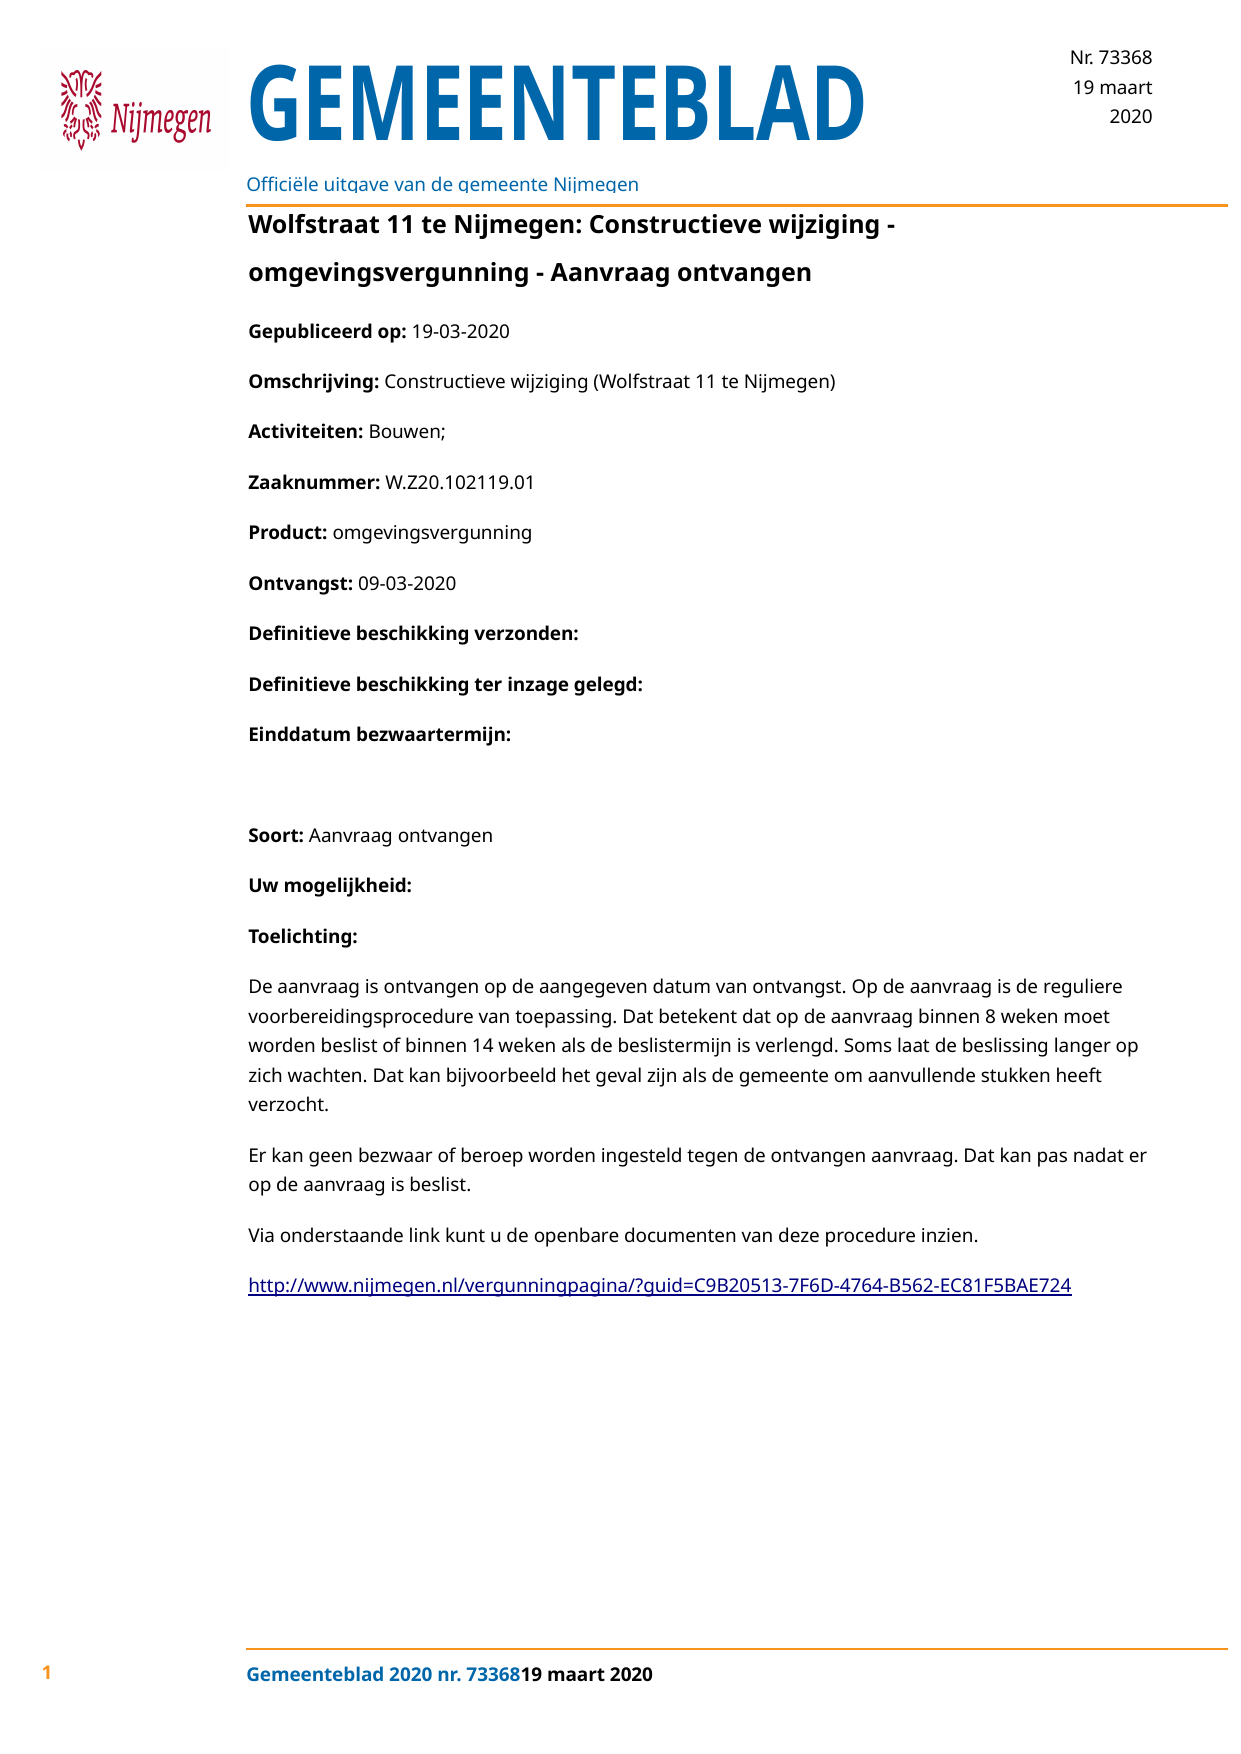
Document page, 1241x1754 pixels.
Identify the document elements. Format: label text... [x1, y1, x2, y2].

text Zaaknummer: W.Z20.102119.01 [248, 469, 1152, 495]
text Toelichting: [248, 923, 1152, 949]
text Product: omgevingsvergunning [248, 519, 1152, 545]
text Via onderstaande link kunt u de openbare documenten van deze procedure inzien. [248, 1222, 1152, 1248]
text Er kan geen bezwaar of beroep worden ingesteld tegen de ontvangen aanvraag. Dat kan pas nadat er op de aanvraag is beslist. [248, 1142, 1152, 1197]
text Wolfstraat 11 te Nijmegen: Constructieve wijziging - omgevingsvergunning - Aanvraag ontvangen [248, 207, 1152, 288]
text http://www.nijmegen.nl/vergunningpagina/?guid=C9B20513-7F6D-4764-B562-EC81F5BAE724 [248, 1272, 1152, 1298]
text Activiteiten: Bouwen; [248, 419, 1152, 444]
text Uw mogelijkheid: [248, 872, 1152, 898]
text Ontvangst: 09-03-2020 [248, 570, 1152, 596]
text Omschrijving: Constructieve wijziging (Wolfstraat 11 te Nijmegen) [248, 368, 1152, 394]
text Definitieve beschikking verzonden: [248, 620, 1152, 646]
text Einddatum bezwaartermijn: [248, 721, 1152, 747]
text Definitieve beschikking ter inzage gelegd: [248, 671, 1152, 697]
text Soort: Aanvraag ontvangen [248, 822, 1152, 848]
text De aanvraag is ontvangen op de aangegeven datum van ontvangst. Op de aanvraag is de reguliere voorbereidingsprocedure van toepassing. Dat betekent dat op de aanvraag binnen 8 weken moet worden beslist of binnen 14 weken als de beslistermijn is verlengd. Soms laat de beslissing langer op zich wachten. Dat kan bijvoorbeeld het geval zijn als de gemeente om aanvullende stukken heeft verzocht. [248, 973, 1152, 1117]
picture [41, 47, 231, 172]
text Gepubliceerd op: 19-03-2020 [248, 318, 1152, 344]
